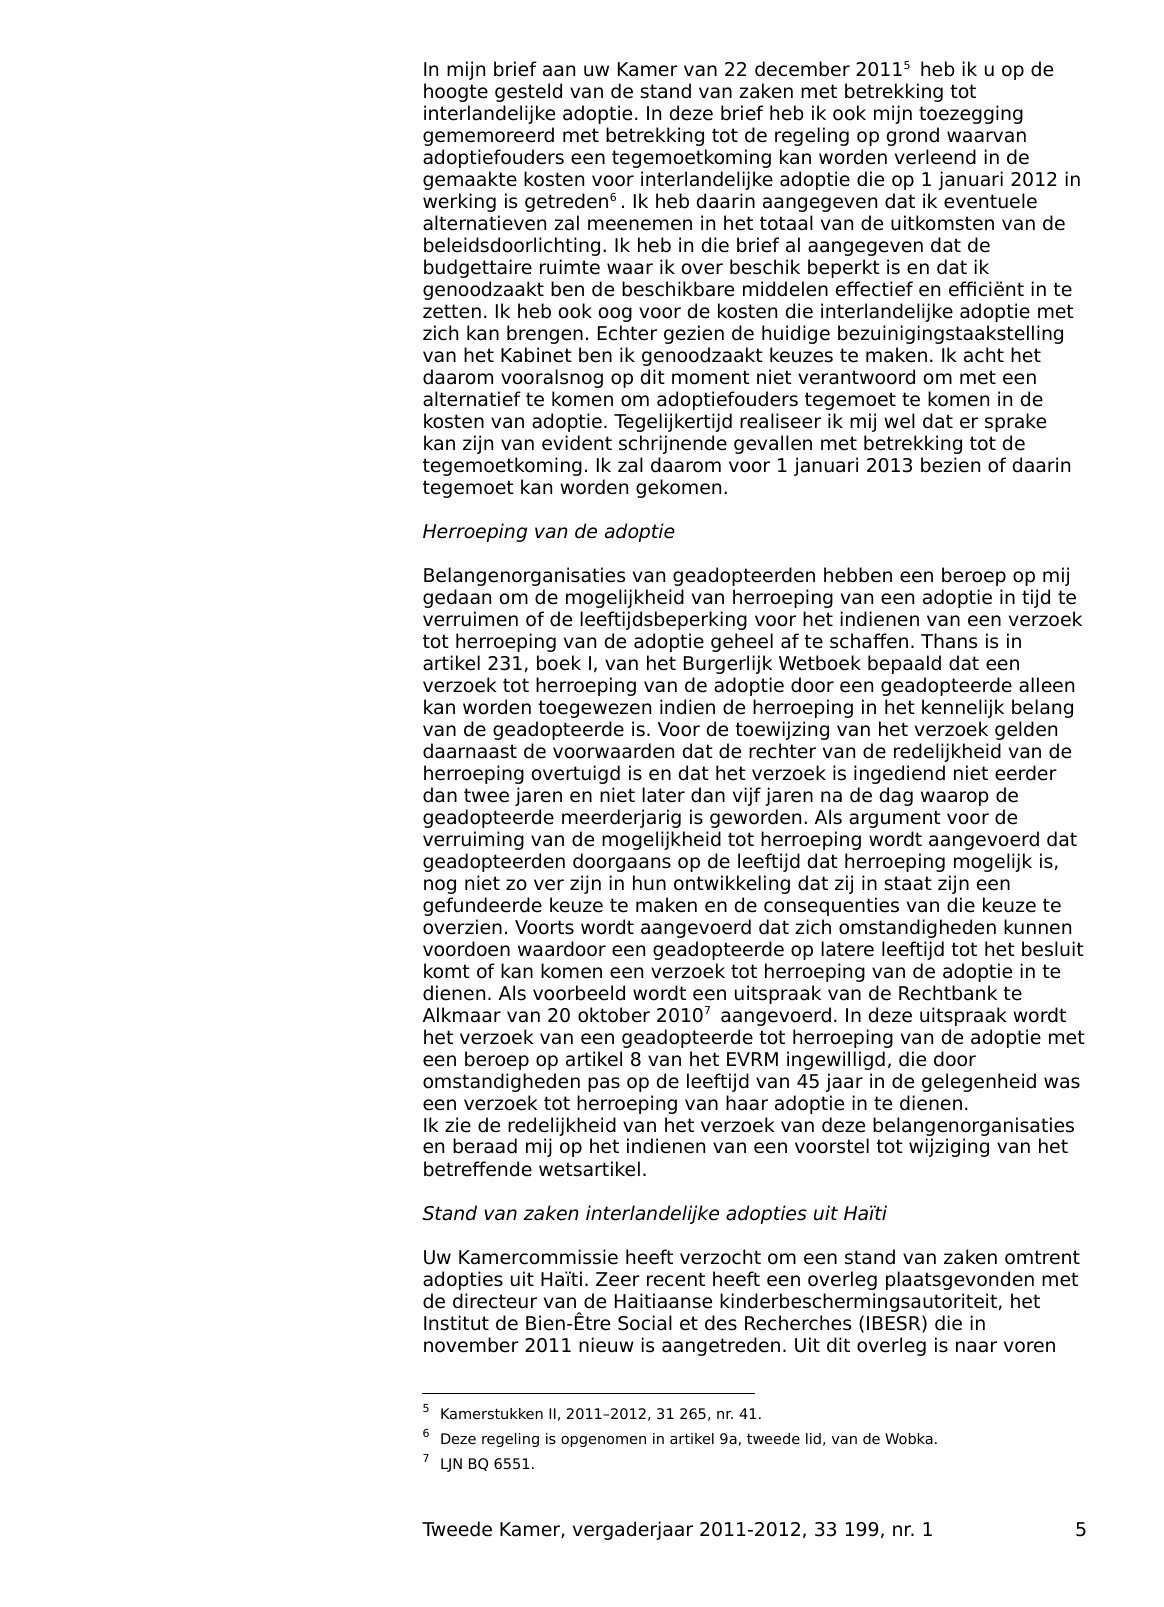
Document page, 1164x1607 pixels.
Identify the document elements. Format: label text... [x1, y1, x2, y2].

subtitle Herroeping van de adoptie [422, 521, 1087, 543]
text Uw Kamercommissie heeft verzocht om een stand van zaken omtrent adopties uit Haïti. Zeer recent heeft een overleg plaatsgevonden met de directeur van de Haitiaanse kinderbeschermingsautoriteit, het Institut de Bien-Être Social et des Recherches (IBESR) die in november 2011 nieuw is aangetreden. Uit dit overleg is naar voren [422, 1247, 1087, 1357]
text Deze regeling is opgenomen in artikel 9a, tweede lid, van de Wobka. [422, 1427, 1087, 1449]
text Belangenorganisaties van geadopteerden hebben een beroep op mij gedaan om de mogelijkheid van herroeping van een adoptie in tijd te verruimen of de leeftijdsbeperking voor het indienen van een verzoek tot herroeping van de adoptie geheel af te schaffen. Thans is in artikel 231, boek I, van het Burgerlijk Wetboek bepaald dat een verzoek tot herroeping van de adoptie door een geadopteerde alleen kan worden toegewezen indien de herroeping in het kennelijk belang van de geadopteerde is. Voor de toewijzing van het verzoek gelden daarnaast de voorwaarden dat de rechter van de redelijkheid van de herroeping overtuigd is en dat het verzoek is ingediend niet eerder dan twee jaren en niet later dan vijf jaren na de dag waarop de geadopteerde meerderjarig is geworden. Als argument voor de verruiming van de mogelijkheid tot herroeping wordt aangevoerd dat geadopteerden doorgaans op de leeftijd dat herroeping mogelijk is, nog niet zo ver zijn in hun ontwikkeling dat zij in staat zijn een gefundeerde keuze te maken en de consequenties van die keuze te overzien. Voorts wordt aangevoerd dat zich omstandigheden kunnen voordoen waardoor een geadopteerde op latere leeftijd tot het besluit komt of kan komen een verzoek tot herroeping van de adoptie in te dienen. Als voorbeeld wordt een uitspraak van de Rechtbank te Alkmaar van 20 oktober 2010 aangevoerd. In deze uitspraak wordt het verzoek van een geadopteerde tot herroeping van de adoptie met een beroep op artikel 8 van het EVRM ingewilligd, die door omstandigheden pas op de leeftijd van 45 jaar in de gelegenheid was een verzoek tot herroeping van haar adoptie in te dienen. [422, 565, 1087, 1114]
text In mijn brief aan uw Kamer van 22 december 2011 heb ik u op de hoogte gesteld van de stand van zaken met betrekking tot interlandelijke adoptie. In deze brief heb ik ook mijn toezegging gememoreerd met betrekking tot de regeling op grond waarvan adoptiefouders een tegemoetkoming kan worden verleend in de gemaakte kosten voor interlandelijke adoptie die op 1 januari 2012 in werking is getreden. Ik heb daarin aangegeven dat ik eventuele alternatieven zal meenemen in het totaal van de uitkomsten van de beleidsdoorlichting. Ik heb in die brief al aangegeven dat de budgettaire ruimte waar ik over beschik beperkt is en dat ik genoodzaakt ben de beschikbare middelen effectief en efficiënt in te zetten. Ik heb ook oog voor de kosten die interlandelijke adoptie met zich kan brengen. Echter gezien de huidige bezuinigingstaakstelling van het Kabinet ben ik genoodzaakt keuzes te maken. Ik acht het daarom vooralsnog op dit moment niet verantwoord om met een alternatief te komen om adoptiefouders tegemoet te komen in de kosten van adoptie. Tegelijkertijd realiseer ik mij wel dat er sprake kan zijn van evident schrijnende gevallen met betrekking tot de tegemoetkoming. Ik zal daarom voor 1 januari 2013 bezien of daarin tegemoet kan worden gekomen. [422, 59, 1087, 499]
text Ik zie de redelijkheid van het verzoek van deze belangenorganisaties en beraad mij op het indienen van een voorstel tot wijziging van het betreffende wetsartikel. [422, 1114, 1087, 1180]
text Kamerstukken II, 2011–2012, 31 265, nr. 41. [422, 1402, 1087, 1424]
subtitle Stand van zaken interlandelijke adopties uit Haïti [422, 1203, 1087, 1224]
text LJN BQ 6551. [422, 1452, 1087, 1474]
